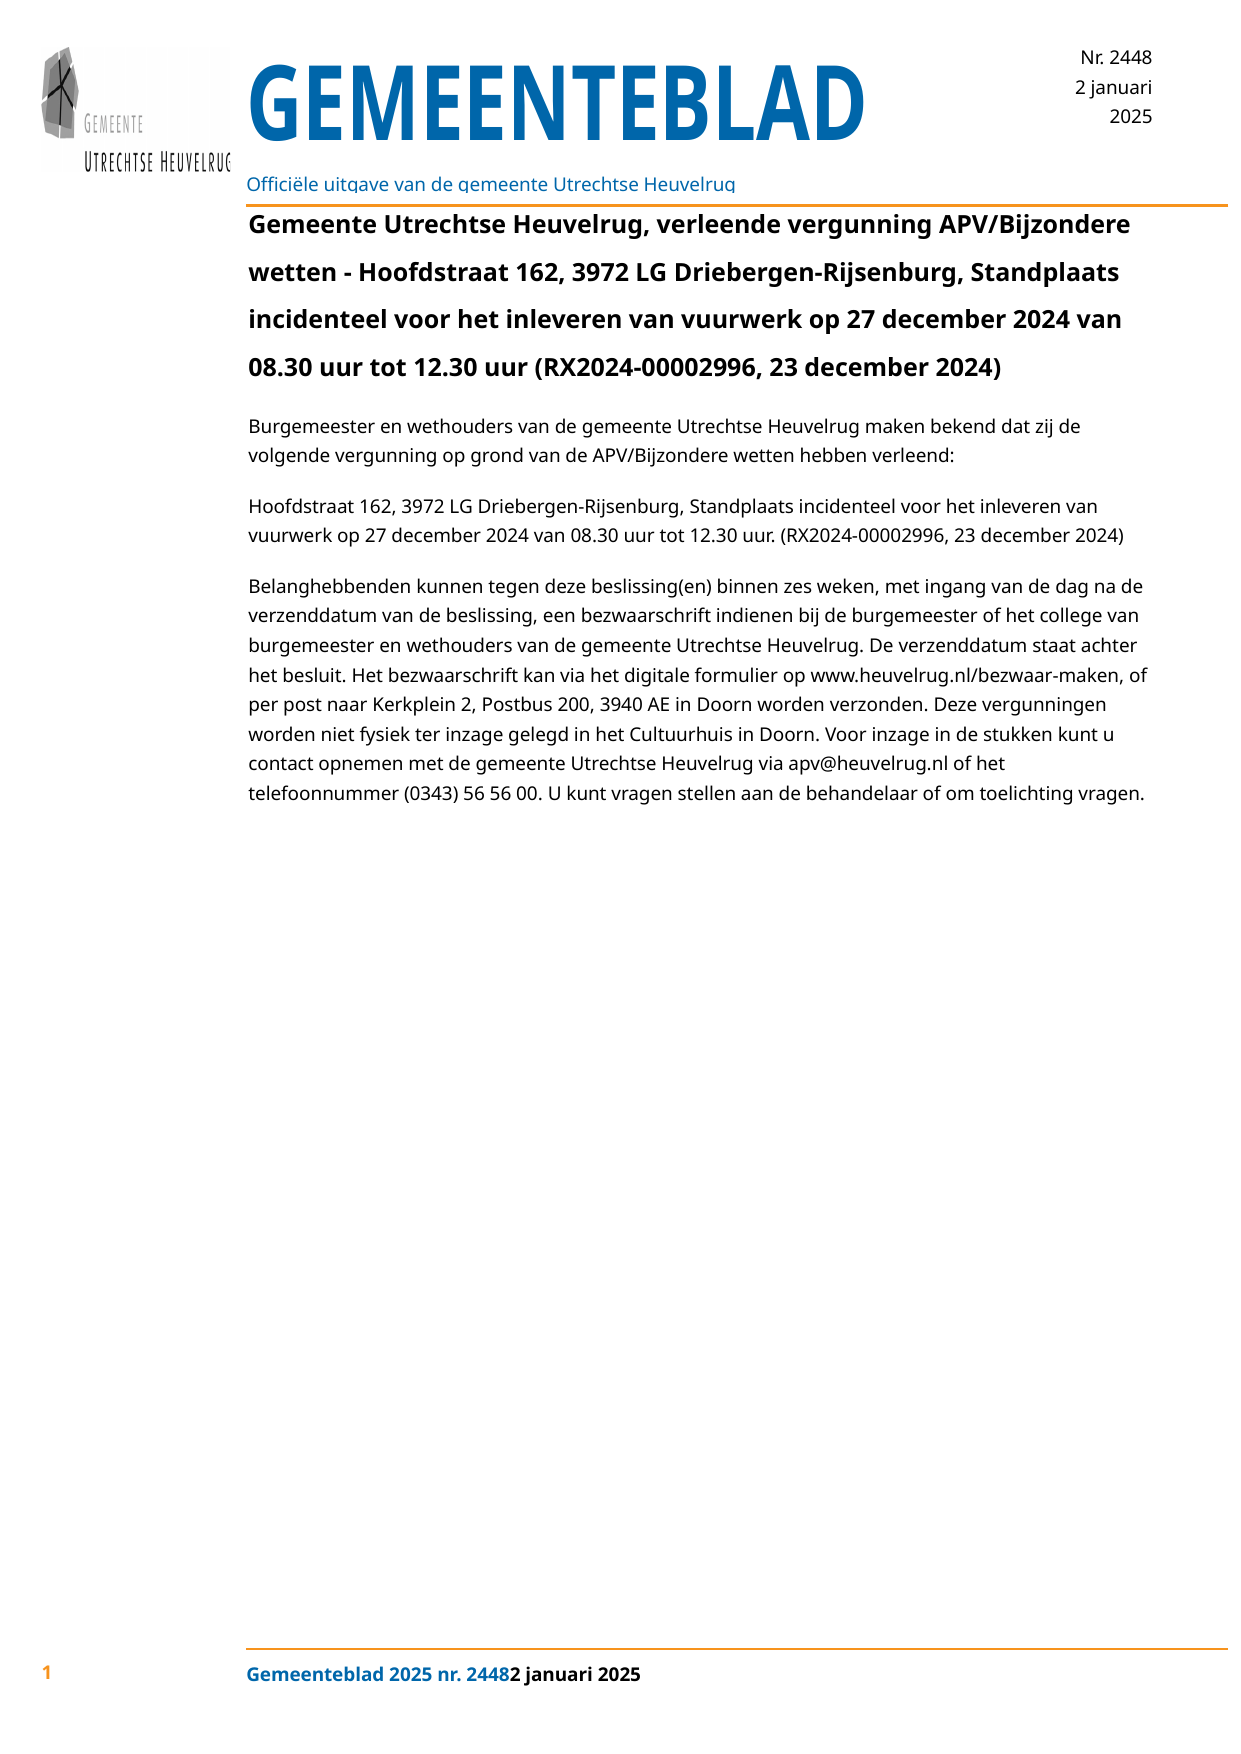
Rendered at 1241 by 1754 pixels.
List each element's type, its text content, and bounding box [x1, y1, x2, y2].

text Burgemeester en wethouders van de gemeente Utrechtse Heuvelrug maken bekend dat zij de volgende vergunning op grond van de APV/Bijzondere wetten hebben verleend: [248, 413, 1152, 468]
text Belanghebbenden kunnen tegen deze beslissing(en) binnen zes weken, met ingang van de dag na de verzenddatum van de beslissing, een bezwaarschrift indienen bij de burgemeester of het college van burgemeester en wethouders van de gemeente Utrechtse Heuvelrug. De verzenddatum staat achter het besluit. Het bezwaarschrift kan via het digitale formulier op www.heuvelrug.nl/bezwaar-maken, of per post naar Kerkplein 2, Postbus 200, 3940 AE in Doorn worden verzonden. Deze vergunningen worden niet fysiek ter inzage gelegd in het Cultuurhuis in Doorn. Voor inzage in de stukken kunt u contact opnemen met de gemeente Utrechtse Heuvelrug via apv@heuvelrug.nl of het telefoonnummer (0343) 56 56 00. U kunt vragen stellen aan de behandelaar of om toelichting vragen. [248, 573, 1152, 806]
picture [41, 47, 231, 172]
text Hoofdstraat 162, 3972 LG Driebergen-Rijsenburg, Standplaats incidenteel voor het inleveren van vuurwerk op 27 december 2024 van 08.30 uur tot 12.30 uur. (RX2024-00002996, 23 december 2024) [248, 493, 1152, 548]
text Gemeente Utrechtse Heuvelrug, verleende vergunning APV/Bijzondere wetten - Hoofdstraat 162, 3972 LG Driebergen-Rijsenburg, Standplaats incidenteel voor het inleveren van vuurwerk op 27 december 2024 van 08.30 uur tot 12.30 uur (RX2024-00002996, 23 december 2024) [248, 207, 1152, 384]
